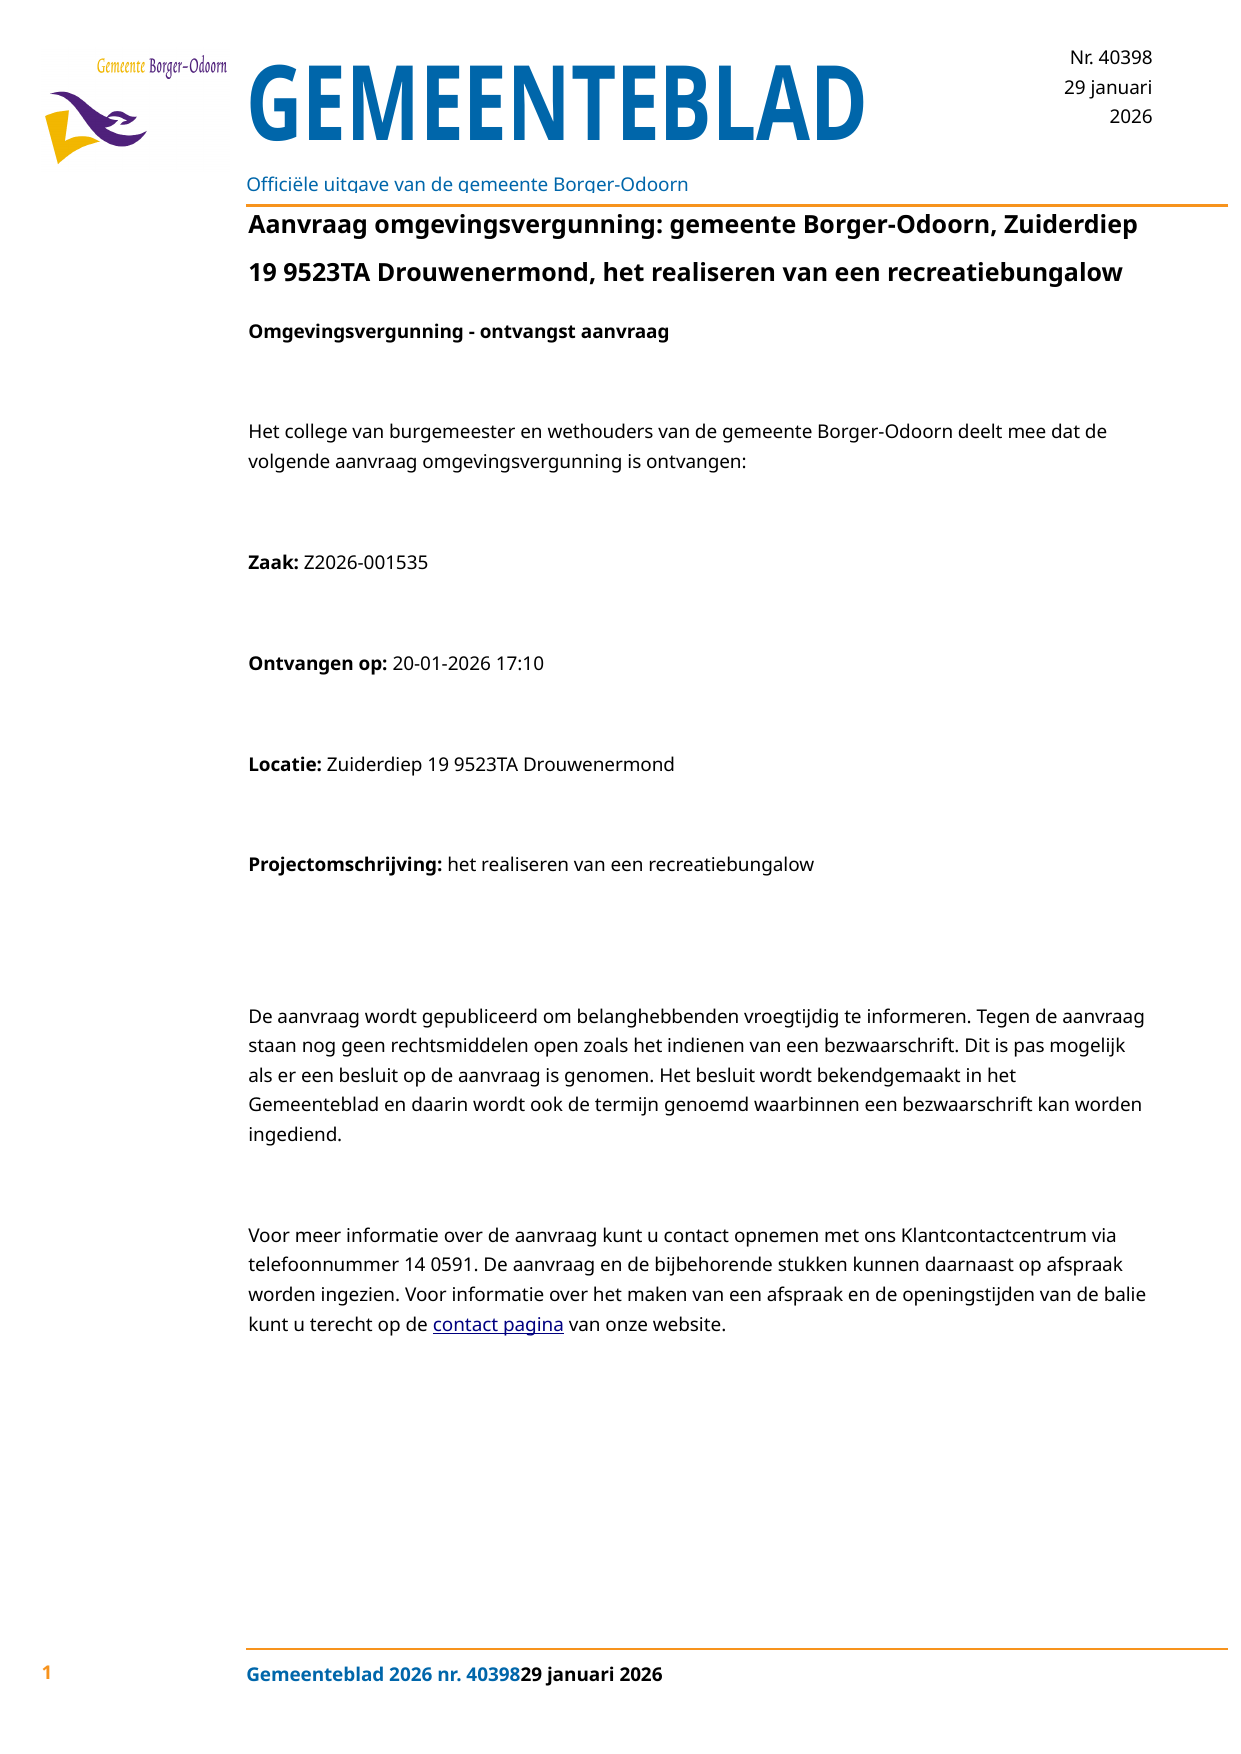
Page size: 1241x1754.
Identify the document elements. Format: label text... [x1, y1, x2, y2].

text Het college van burgemeester en wethouders van de gemeente Borger-Odoorn deelt mee dat de volgende aanvraag omgevingsvergunning is ontvangen: [248, 419, 1152, 474]
picture [41, 47, 231, 172]
text Projectomschrijving: het realiseren van een recreatiebungalow [248, 852, 1152, 877]
text Locatie: Zuiderdiep 19 9523TA Drouwenermond [248, 751, 1152, 777]
text De aanvraag wordt gepubliceerd om belanghebbenden vroegtijdig te informeren. Tegen de aanvraag staan nog geen rechtsmiddelen open zoals het indienen van een bezwaarschrift. Dit is pas mogelijk als er een besluit op de aanvraag is genomen. Het besluit wordt bekendgemaakt in het Gemeenteblad en daarin wordt ook de termijn genoemd waarbinnen een bezwaarschrift kan worden ingediend. [248, 1003, 1152, 1147]
text Aanvraag omgevingsvergunning: gemeente Borger-Odoorn, Zuiderdiep 19 9523TA Drouwenermond, het realiseren van een recreatiebungalow [248, 207, 1152, 288]
text Voor meer informatie over de aanvraag kunt u contact opnemen met ons Klantcontactcentrum via telefoonnummer 14 0591. De aanvraag en de bijbehorende stukken kunnen daarnaast op afspraak worden ingezien. Voor informatie over het maken van een afspraak en de openingstijden van de balie kunt u terecht op de contact pagina van onze website. [248, 1222, 1152, 1337]
text Omgevingsvergunning - ontvangst aanvraag [248, 318, 1152, 344]
text Ontvangen op: 20-01-2026 17:10 [248, 650, 1152, 676]
text Zaak: Z2026-001535 [248, 549, 1152, 575]
